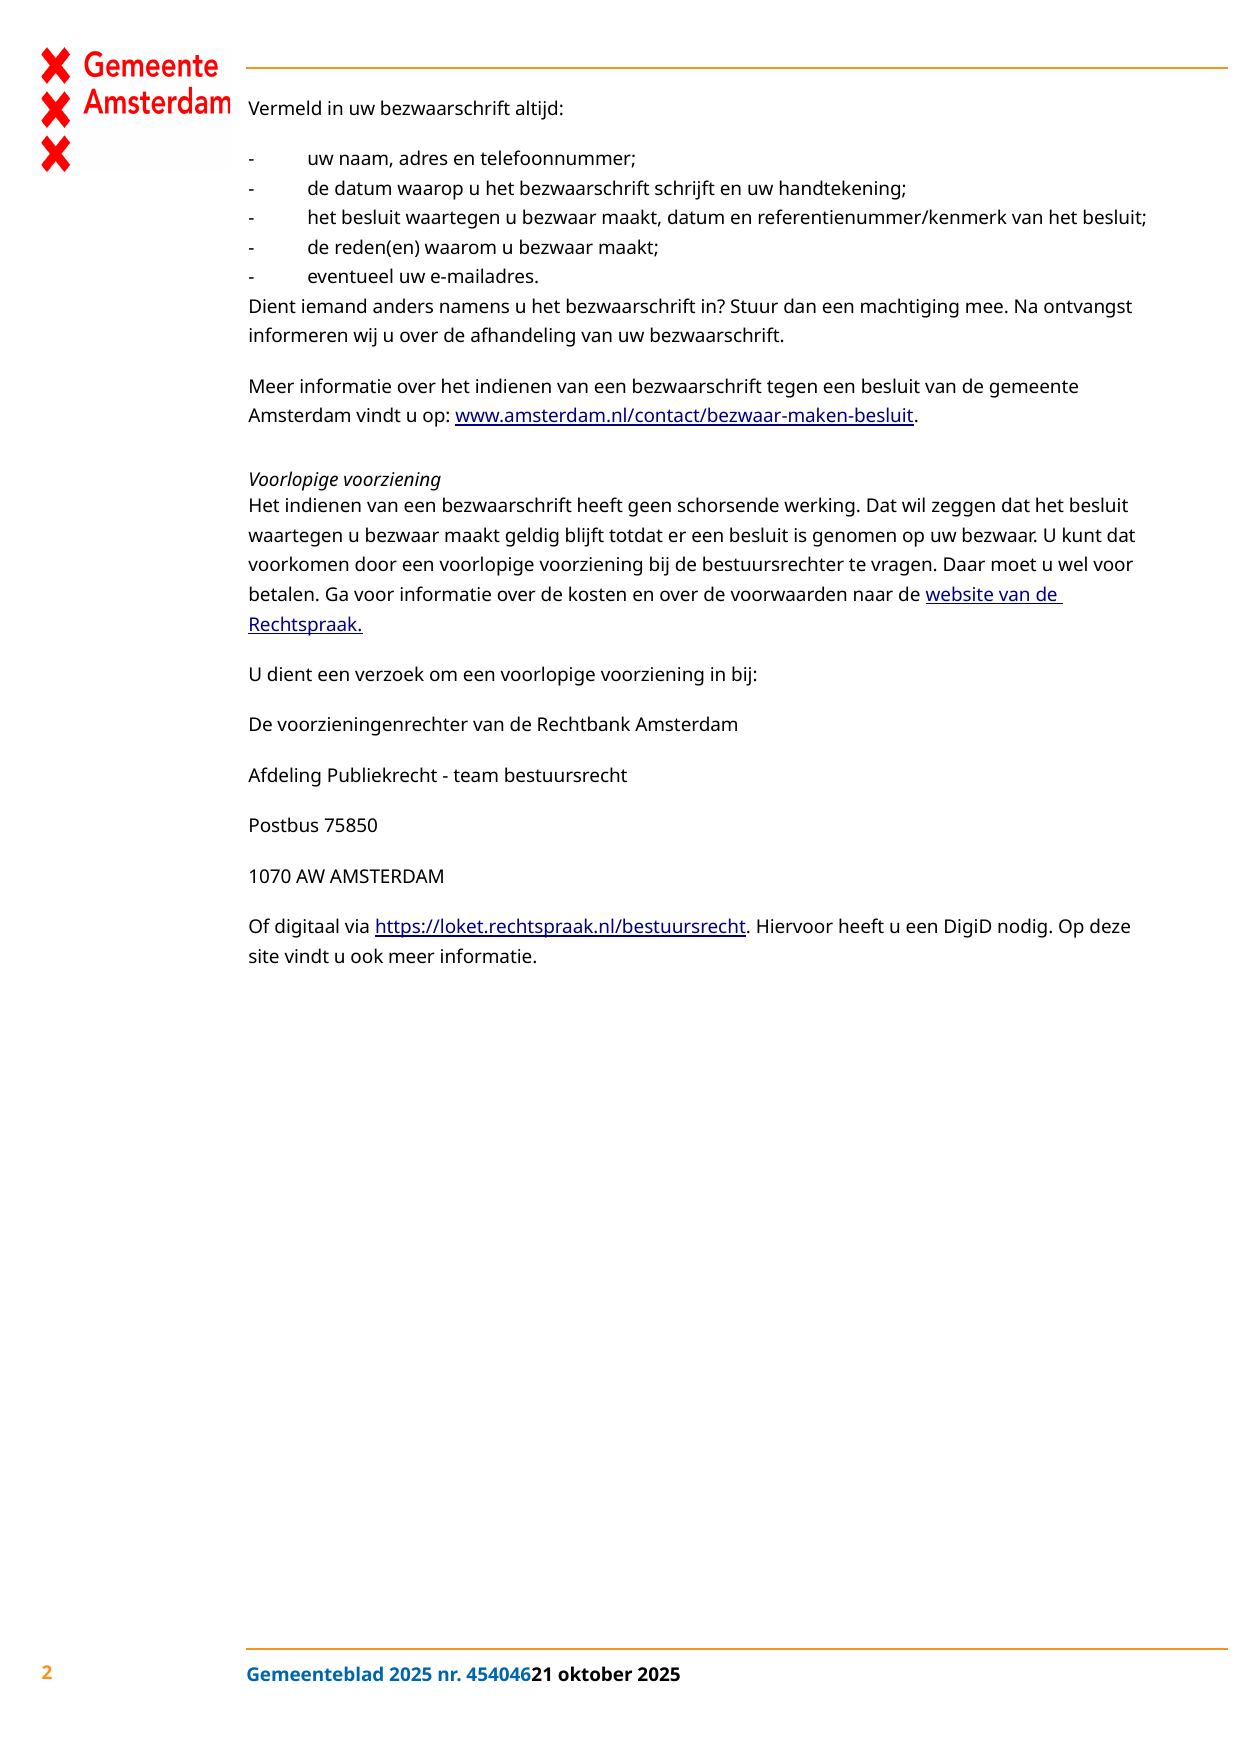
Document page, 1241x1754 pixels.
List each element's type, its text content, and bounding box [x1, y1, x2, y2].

list het besluit waartegen u bezwaar maakt, datum en referentienummer/kenmerk van het besluit; [248, 204, 1152, 230]
text Of digitaal via https://loket.rechtspraak.nl/bestuursrecht. Hiervoor heeft u een DigiD nodig. Op deze site vindt u ook meer informatie. [248, 913, 1152, 968]
list de datum waarop u het bezwaarschrift schrijft en uw handtekening; [248, 175, 1152, 201]
picture [41, 47, 231, 172]
text U dient een verzoek om een voorlopige voorziening in bij: [248, 661, 1152, 687]
text Postbus 75850 [248, 812, 1152, 838]
list uw naam, adres en telefoonnummer; [248, 145, 1152, 171]
text Vermeld in uw bezwaarschrift altijd: [248, 95, 1152, 121]
text Het indienen van een bezwaarschrift heeft geen schorsende werking. Dat wil zeggen dat het besluit waartegen u bezwaar maakt geldig blijft totdat er een besluit is genomen op uw bezwaar. U kunt dat voorkomen door een voorlopige voorziening bij de bestuursrechter te vragen. Daar moet u wel voor betalen. Ga voor informatie over de kosten en over de voorwaarden naar de website van de Rechtspraak. [248, 492, 1152, 636]
text Voorlopige voorziening [248, 467, 1152, 492]
text De voorzieningenrechter van de Rechtbank Amsterdam [248, 712, 1152, 737]
text Meer informatie over het indienen van een bezwaarschrift tegen een besluit van de gemeente Amsterdam vindt u op: www.amsterdam.nl/contact/bezwaar-maken-besluit. [248, 373, 1152, 428]
list eventueel uw e-mailadres. [248, 263, 1152, 289]
text Afdeling Publiekrecht - team bestuursrecht [248, 762, 1152, 788]
list de reden(en) waarom u bezwaar maakt; [248, 234, 1152, 260]
text Dient iemand anders namens u het bezwaarschrift in? Stuur dan een machtiging mee. Na ontvangst informeren wij u over de afhandeling van uw bezwaarschrift. [248, 293, 1152, 348]
text 1070 AW AMSTERDAM [248, 863, 1152, 888]
